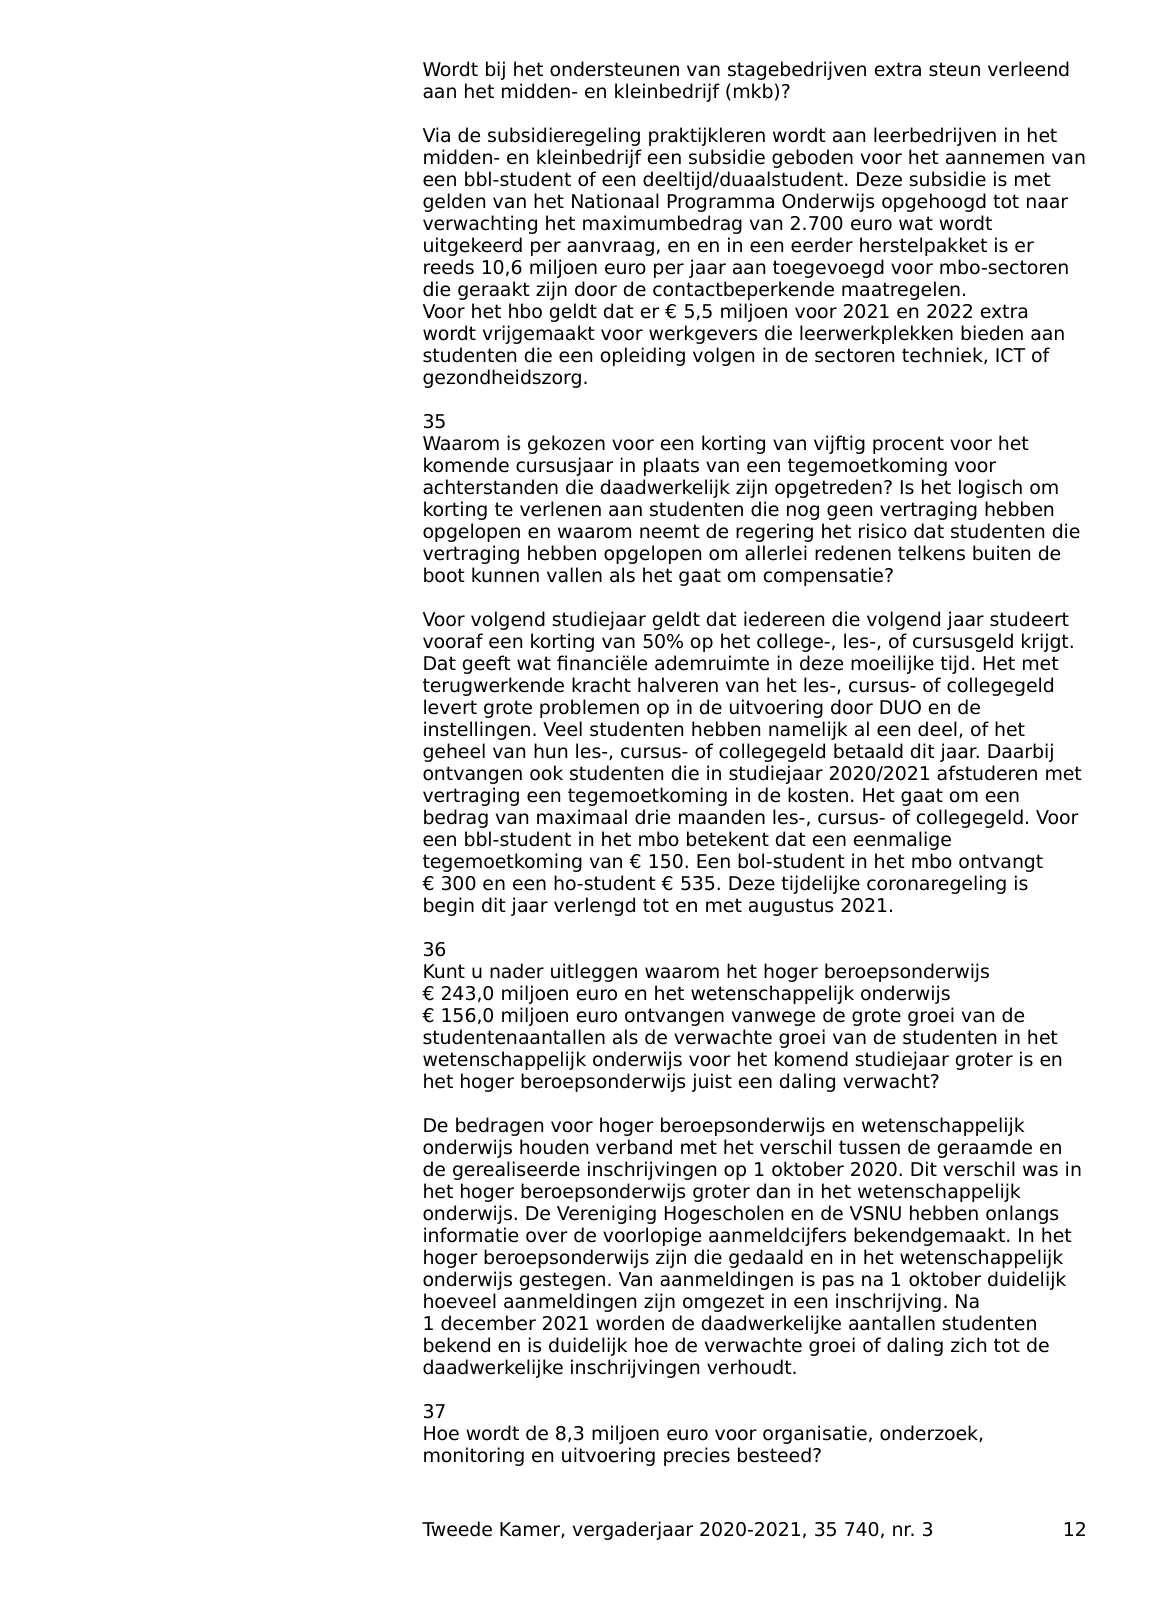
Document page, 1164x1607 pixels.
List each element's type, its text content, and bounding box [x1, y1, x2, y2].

text Voor volgend studiejaar geldt dat iedereen die volgend jaar studeert vooraf een korting van 50% op het college-, les-, of cursusgeld krijgt. Dat geeft wat financiële ademruimte in deze moeilijke tijd. Het met terugwerkende kracht halveren van het les-, cursus- of collegegeld levert grote problemen op in de uitvoering door DUO en de instellingen. Veel studenten hebben namelijk al een deel, of het geheel van hun les-, cursus- of collegegeld betaald dit jaar. Daarbij ontvangen ook studenten die in studiejaar 2020/2021 afstuderen met vertraging een tegemoetkoming in de kosten. Het gaat om een bedrag van maximaal drie maanden les-, cursus- of collegegeld. Voor een bbl-student in het mbo betekent dat een eenmalige tegemoetkoming van € 150. Een bol-student in het mbo ontvangt € 300 en een ho-student € 535. Deze tijdelijke coronaregeling is begin dit jaar verlengd tot en met augustus 2021. [422, 609, 1087, 917]
text 37 [422, 1401, 1087, 1423]
text 36 [422, 939, 1087, 961]
text Wordt bij het ondersteunen van stagebedrijven extra steun verleend aan het midden- en kleinbedrijf (mkb)? [422, 59, 1087, 103]
text 35 [422, 411, 1087, 433]
text Waarom is gekozen voor een korting van vijftig procent voor het komende cursusjaar in plaats van een tegemoetkoming voor achterstanden die daadwerkelijk zijn opgetreden? Is het logisch om korting te verlenen aan studenten die nog geen vertraging hebben opgelopen en waarom neemt de regering het risico dat studenten die vertraging hebben opgelopen om allerlei redenen telkens buiten de boot kunnen vallen als het gaat om compensatie? [422, 433, 1087, 587]
text Voor het hbo geldt dat er € 5,5 miljoen voor 2021 en 2022 extra wordt vrijgemaakt voor werkgevers die leerwerkplekken bieden aan studenten die een opleiding volgen in de sectoren techniek, ICT of gezondheidszorg. [422, 301, 1087, 389]
text Kunt u nader uitleggen waarom het hoger beroepsonderwijs € 243,0 miljoen euro en het wetenschappelijk onderwijs € 156,0 miljoen euro ontvangen vanwege de grote groei van de studentenaantallen als de verwachte groei van de studenten in het wetenschappelijk onderwijs voor het komend studiejaar groter is en het hoger beroepsonderwijs juist een daling verwacht? [422, 961, 1087, 1093]
text De bedragen voor hoger beroepsonderwijs en wetenschappelijk onderwijs houden verband met het verschil tussen de geraamde en de gerealiseerde inschrijvingen op 1 oktober 2020. Dit verschil was in het hoger beroepsonderwijs groter dan in het wetenschappelijk onderwijs. De Vereniging Hogescholen en de VSNU hebben onlangs informatie over de voorlopige aanmeldcijfers bekendgemaakt. In het hoger beroepsonderwijs zijn die gedaald en in het wetenschappelijk onderwijs gestegen. Van aanmeldingen is pas na 1 oktober duidelijk hoeveel aanmeldingen zijn omgezet in een inschrijving. Na 1 december 2021 worden de daadwerkelijke aantallen studenten bekend en is duidelijk hoe de verwachte groei of daling zich tot de daadwerkelijke inschrijvingen verhoudt. [422, 1115, 1087, 1379]
text Via de subsidieregeling praktijkleren wordt aan leerbedrijven in het midden- en kleinbedrijf een subsidie geboden voor het aannemen van een bbl-student of een deeltijd/duaalstudent. Deze subsidie is met gelden van het Nationaal Programma Onderwijs opgehoogd tot naar verwachting het maximumbedrag van 2.700 euro wat wordt uitgekeerd per aanvraag, en en in een eerder herstelpakket is er reeds 10,6 miljoen euro per jaar aan toegevoegd voor mbo-sectoren die geraakt zijn door de contactbeperkende maatregelen. [422, 125, 1087, 301]
text Hoe wordt de 8,3 miljoen euro voor organisatie, onderzoek, monitoring en uitvoering precies besteed? [422, 1423, 1087, 1467]
